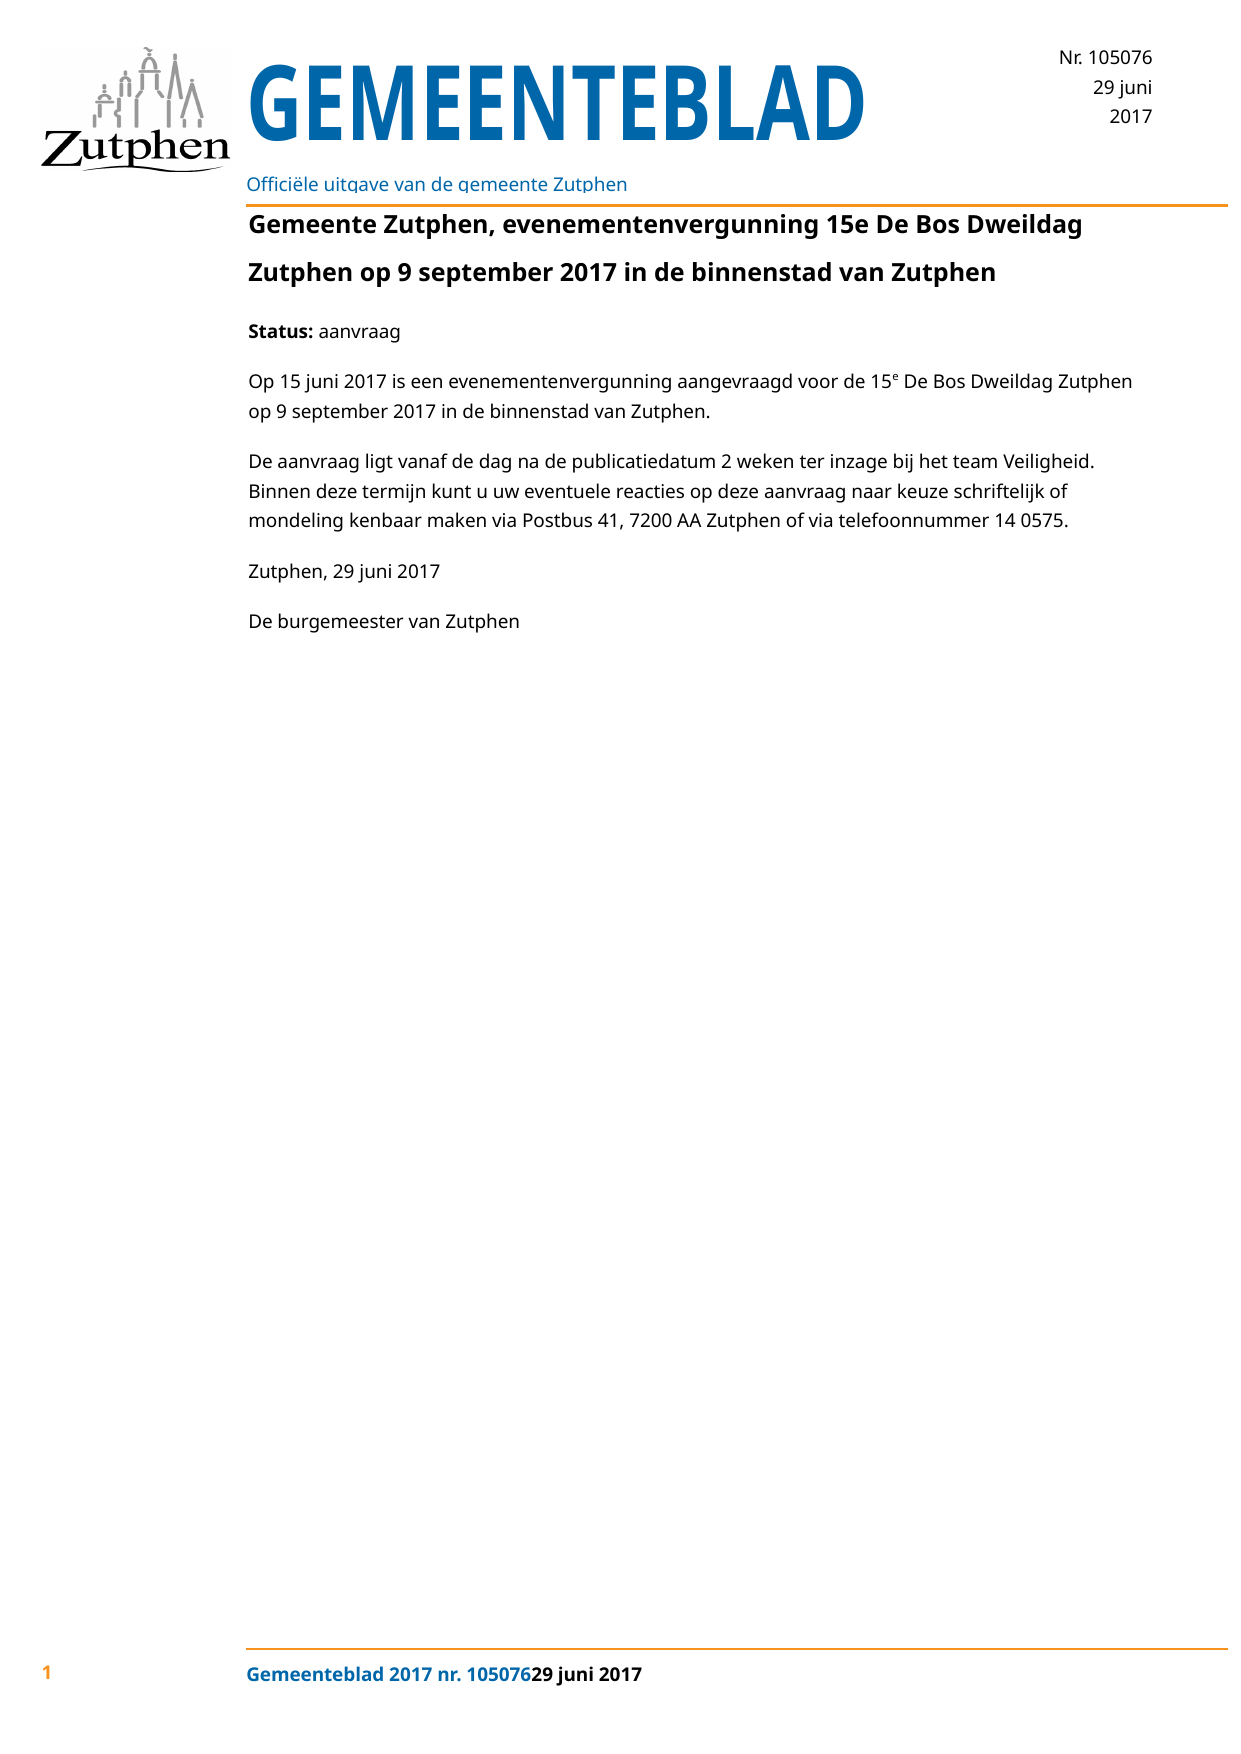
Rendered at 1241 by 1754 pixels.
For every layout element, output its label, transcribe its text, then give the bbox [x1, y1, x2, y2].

text Gemeente Zutphen, evenementenvergunning 15e De Bos Dweildag Zutphen op 9 september 2017 in de binnenstad van Zutphen [248, 207, 1152, 288]
text De aanvraag ligt vanaf de dag na de publicatiedatum 2 weken ter inzage bij het team Veiligheid. Binnen deze termijn kunt u uw eventuele reacties op deze aanvraag naar keuze schriftelijk of mondeling kenbaar maken via Postbus 41, 7200 AA Zutphen of via telefoonnummer 14 0575. [248, 448, 1152, 533]
text De burgemeester van Zutphen [248, 608, 1152, 634]
text Zutphen, 29 juni 2017 [248, 558, 1152, 584]
text Op 15 juni 2017 is een evenementenvergunning aangevraagd voor de 15e De Bos Dweildag Zutphen op 9 september 2017 in de binnenstad van Zutphen. [248, 368, 1152, 424]
text Status: aanvraag [248, 318, 1152, 344]
picture [41, 47, 231, 172]
